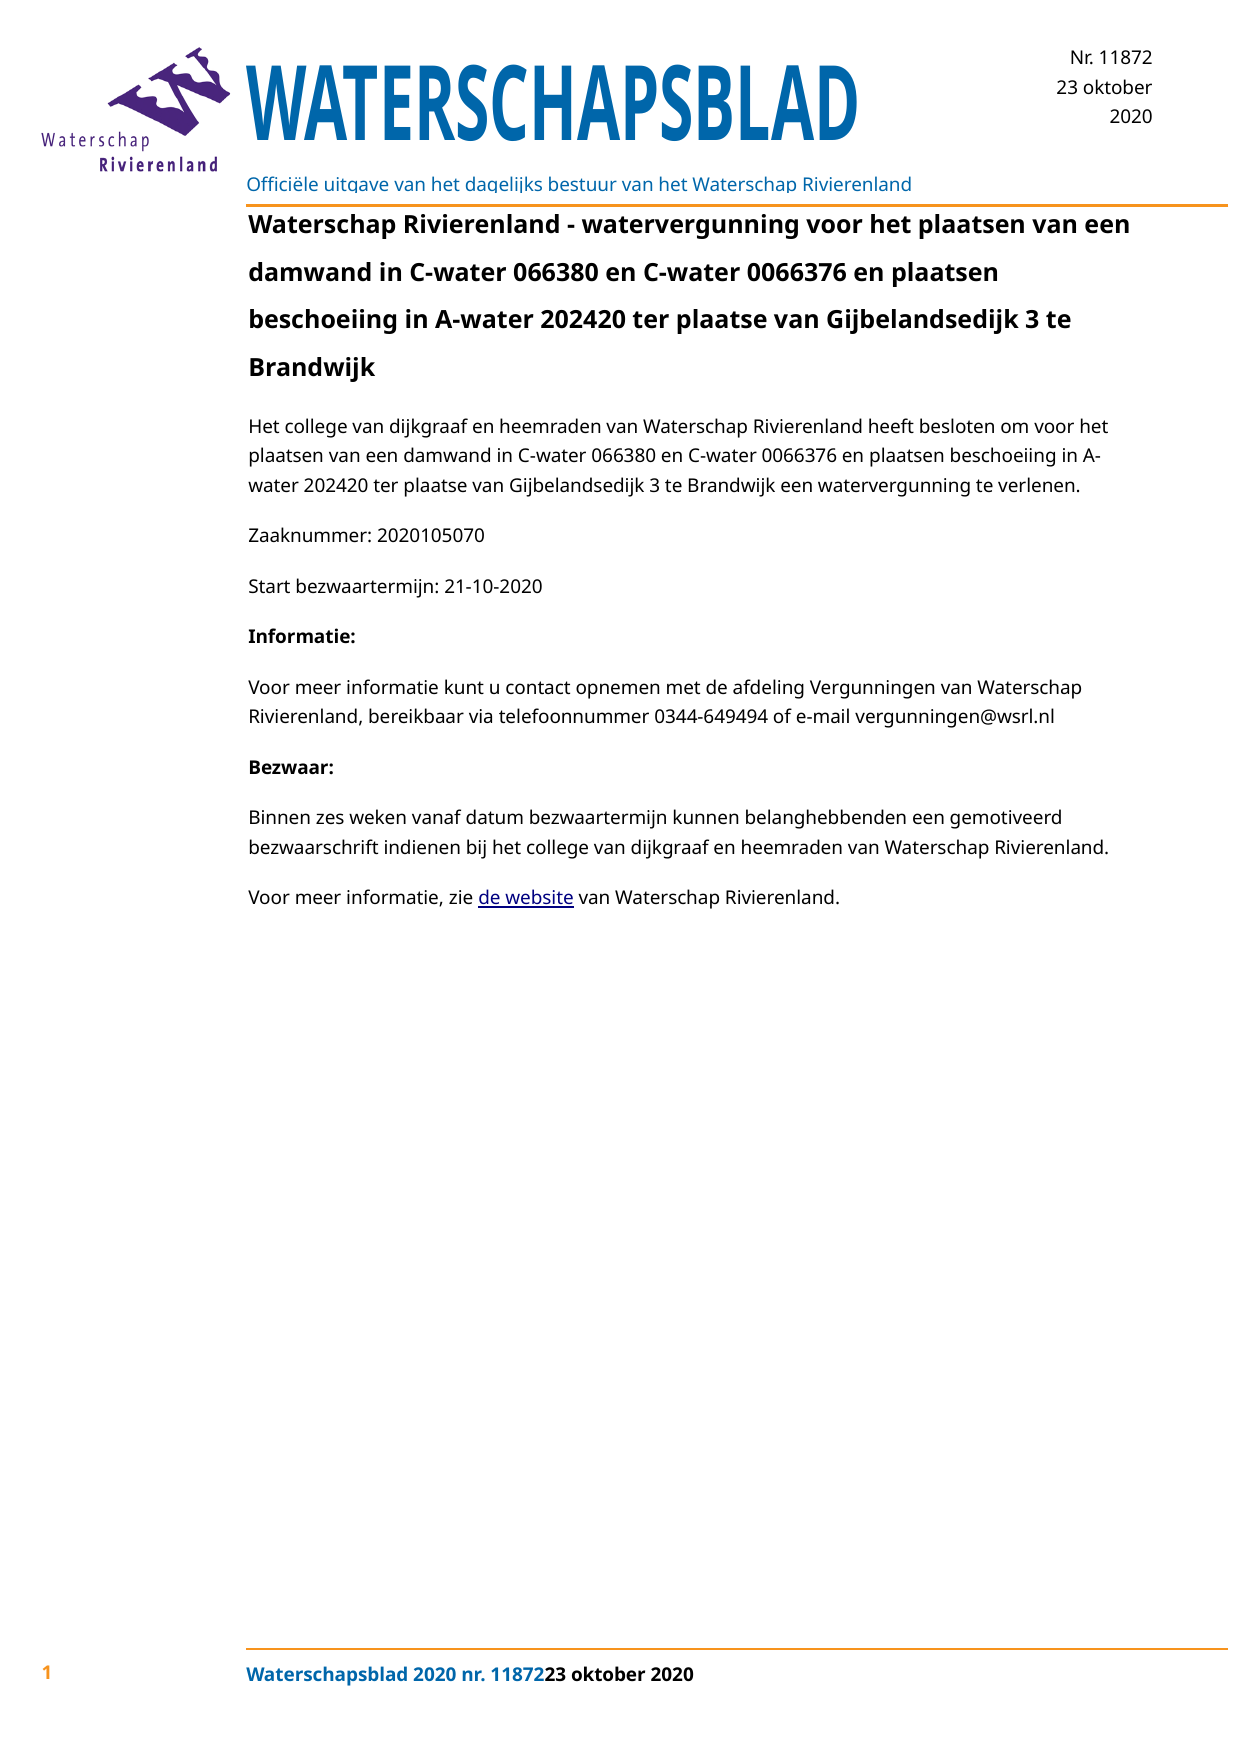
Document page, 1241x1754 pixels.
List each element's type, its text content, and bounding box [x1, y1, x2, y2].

text Zaaknummer: 2020105070 [248, 523, 1152, 548]
text Informatie: [248, 623, 1152, 649]
text Binnen zes weken vanaf datum bezwaartermijn kunnen belanghebbenden een gemotiveerd bezwaarschrift indienen bij het college van dijkgraaf en heemraden van Waterschap Rivierenland. [248, 804, 1152, 860]
text Bezwaar: [248, 754, 1152, 780]
text Het college van dijkgraaf en heemraden van Waterschap Rivierenland heeft besloten om voor het plaatsen van een damwand in C-water 066380 en C-water 0066376 en plaatsen beschoeiing in A-water 202420 ter plaatse van Gijbelandsedijk 3 te Brandwijk een watervergunning te verlenen. [248, 413, 1152, 498]
text Waterschap Rivierenland - watervergunning voor het plaatsen van een damwand in C-water 066380 en C-water 0066376 en plaatsen beschoeiing in A-water 202420 ter plaatse van Gijbelandsedijk 3 te Brandwijk [248, 207, 1152, 384]
text Voor meer informatie, zie de website van Waterschap Rivierenland. [248, 884, 1152, 910]
text Voor meer informatie kunt u contact opnemen met de afdeling Vergunningen van Waterschap Rivierenland, bereikbaar via telefoonnummer 0344-649494 of e-mail vergunningen@wsrl.nl [248, 674, 1152, 729]
picture [41, 47, 231, 172]
text Start bezwaartermijn: 21-10-2020 [248, 573, 1152, 599]
